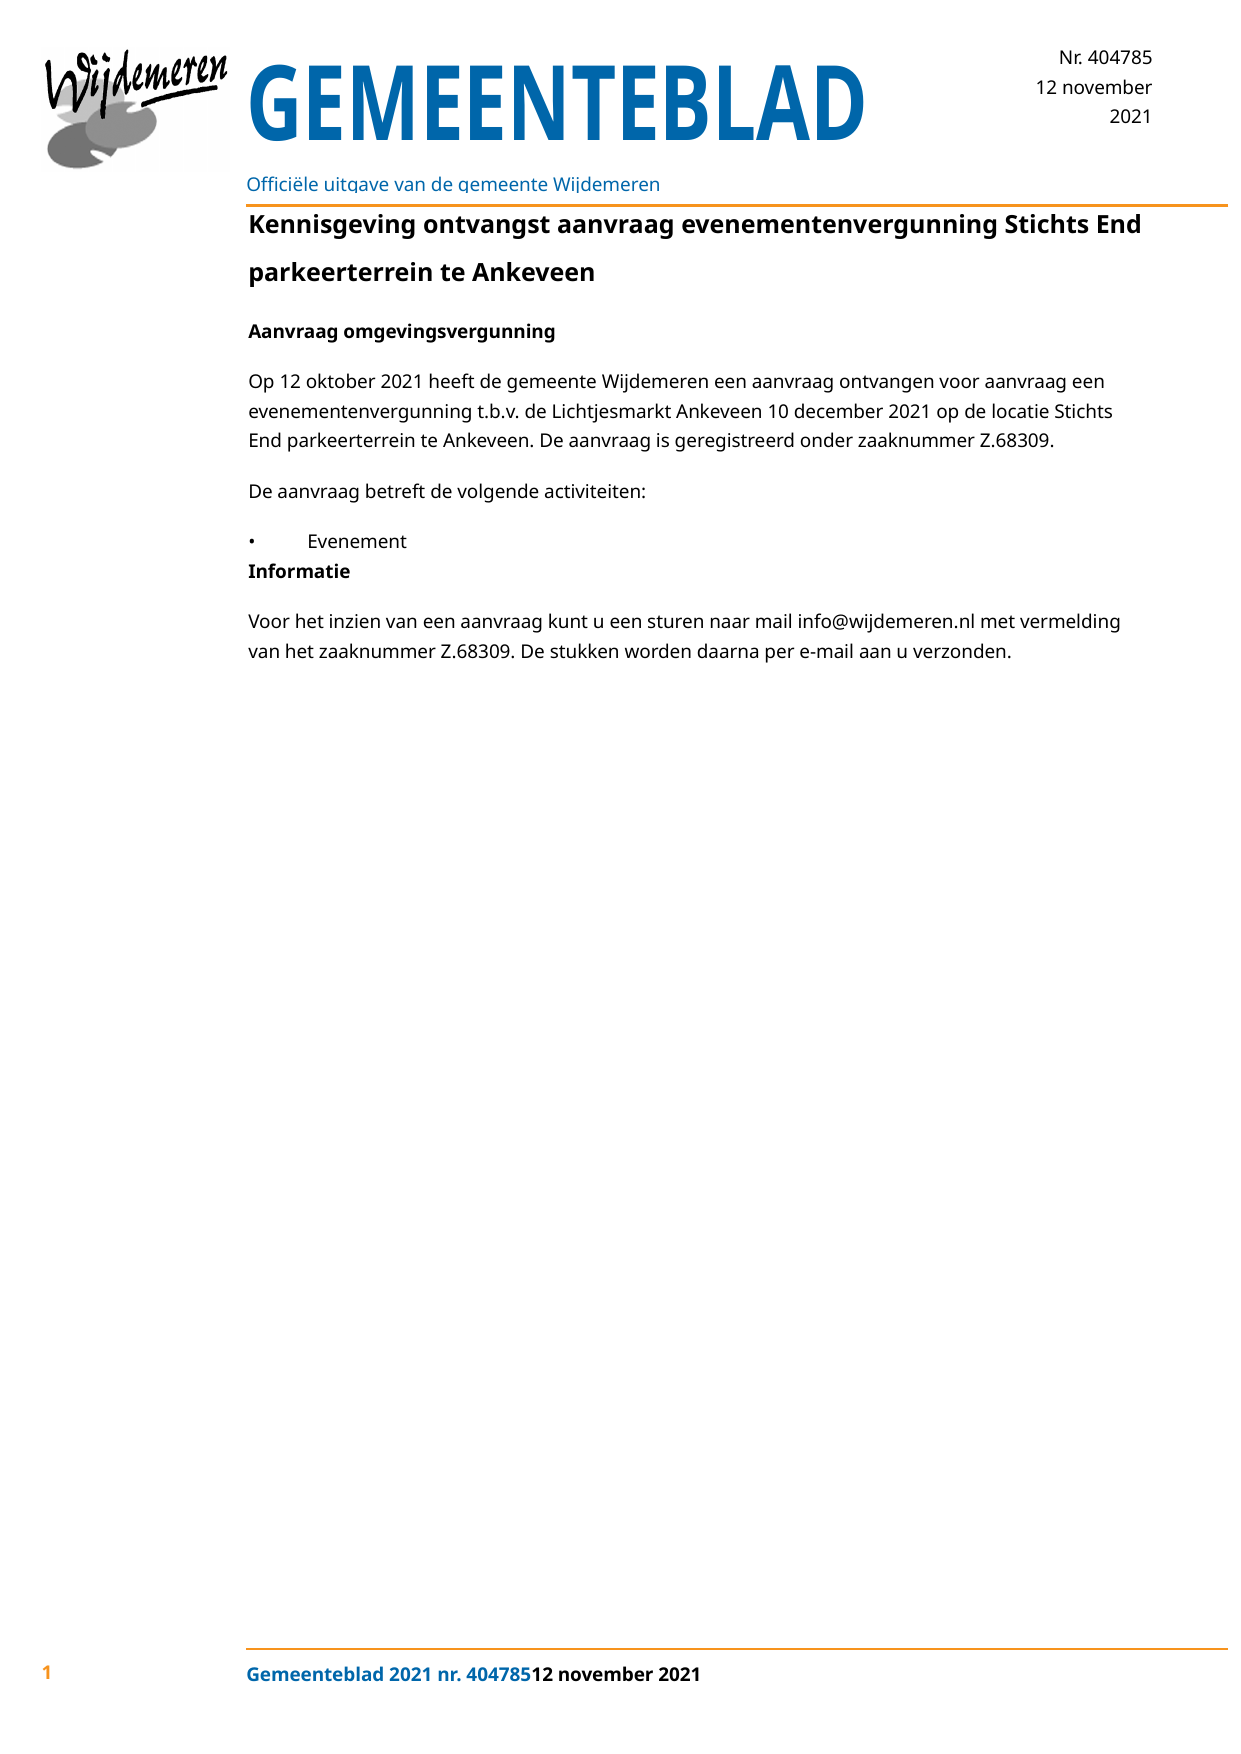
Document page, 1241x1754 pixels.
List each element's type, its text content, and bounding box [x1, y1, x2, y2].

text Kennisgeving ontvangst aanvraag evenementenvergunning Stichts End parkeerterrein te Ankeveen [248, 207, 1152, 288]
text Op 12 oktober 2021 heeft de gemeente Wijdemeren een aanvraag ontvangen voor aanvraag een evenementenvergunning t.b.v. de Lichtjesmarkt Ankeveen 10 december 2021 op de locatie Stichts End parkeerterrein te Ankeveen. De aanvraag is geregistreerd onder zaaknummer Z.68309. [248, 368, 1152, 453]
picture [41, 47, 231, 172]
text Aanvraag omgevingsvergunning [248, 318, 1152, 344]
text De aanvraag betreft de volgende activiteiten: [248, 478, 1152, 504]
text Voor het inzien van een aanvraag kunt u een sturen naar mail info@wijdemeren.nl met vermelding van het zaaknummer Z.68309. De stukken worden daarna per e-mail aan u verzonden. [248, 608, 1152, 664]
text Informatie [248, 558, 1152, 584]
list Evenement [248, 528, 1152, 554]
